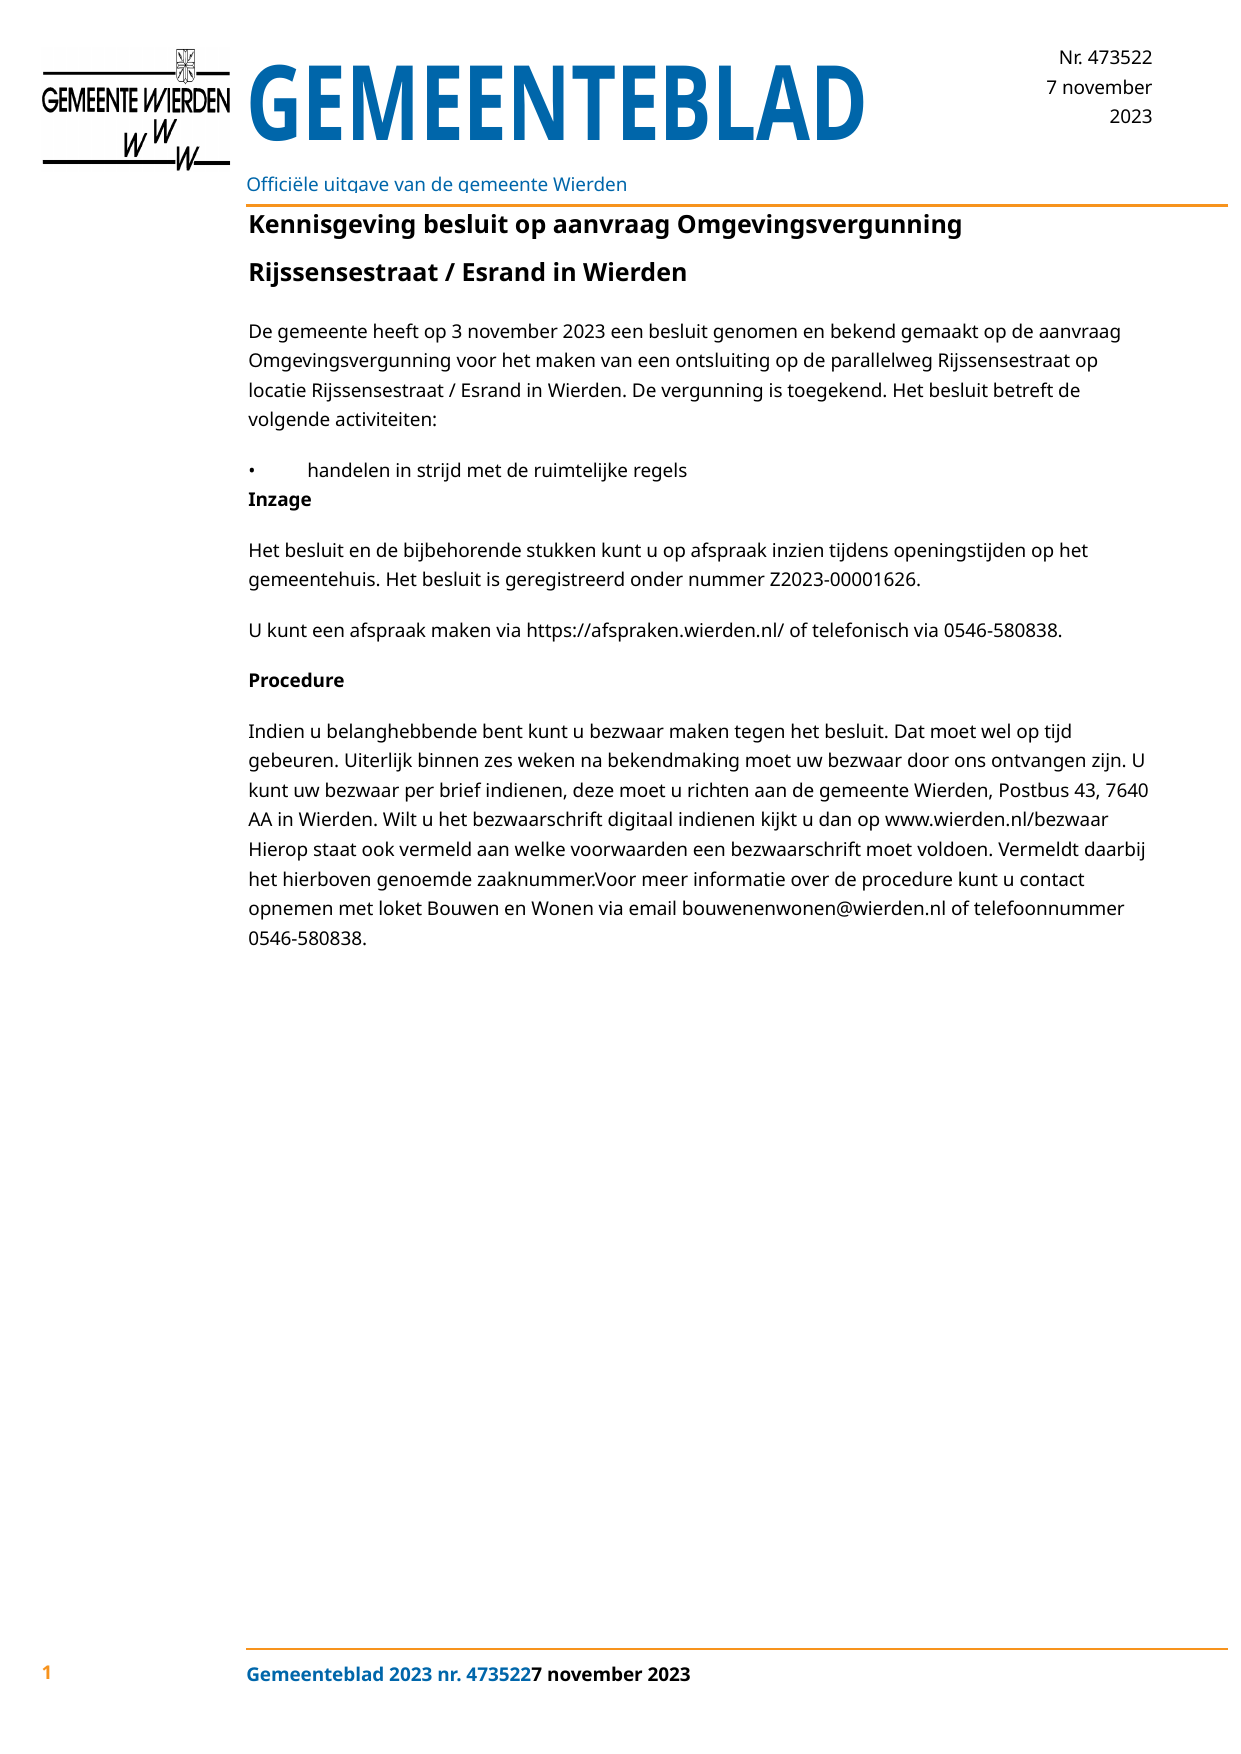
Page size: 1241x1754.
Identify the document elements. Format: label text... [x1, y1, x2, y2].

list handelen in strijd met de ruimtelijke regels [248, 457, 1152, 483]
text Indien u belanghebbende bent kunt u bezwaar maken tegen het besluit. Dat moet wel op tijd gebeuren. Uiterlijk binnen zes weken na bekendmaking moet uw bezwaar door ons ontvangen zijn. U kunt uw bezwaar per brief indienen, deze moet u richten aan de gemeente Wierden, Postbus 43, 7640 AA in Wierden. Wilt u het bezwaarschrift digitaal indienen kijkt u dan op www.wierden.nl/bezwaar Hierop staat ook vermeld aan welke voorwaarden een bezwaarschrift moet voldoen. Vermeldt daarbij het hierboven genoemde zaaknummer.Voor meer informatie over de procedure kunt u contact opnemen met loket Bouwen en Wonen via email bouwenenwonen@wierden.nl of telefoonnummer 0546-580838. [248, 718, 1152, 951]
picture [41, 47, 231, 172]
text U kunt een afspraak maken via https://afspraken.wierden.nl/ of telefonisch via 0546-580838. [248, 617, 1152, 643]
text Kennisgeving besluit op aanvraag Omgevingsvergunning Rijssensestraat / Esrand in Wierden [248, 207, 1152, 288]
text Procedure [248, 667, 1152, 693]
text Het besluit en de bijbehorende stukken kunt u op afspraak inzien tijdens openingstijden op het gemeentehuis. Het besluit is geregistreerd onder nummer Z2023-00001626. [248, 537, 1152, 592]
text De gemeente heeft op 3 november 2023 een besluit genomen en bekend gemaakt op de aanvraag Omgevingsvergunning voor het maken van een ontsluiting op de parallelweg Rijssensestraat op locatie Rijssensestraat / Esrand in Wierden. De vergunning is toegekend. Het besluit betreft de volgende activiteiten: [248, 318, 1152, 432]
text Inzage [248, 487, 1152, 512]
